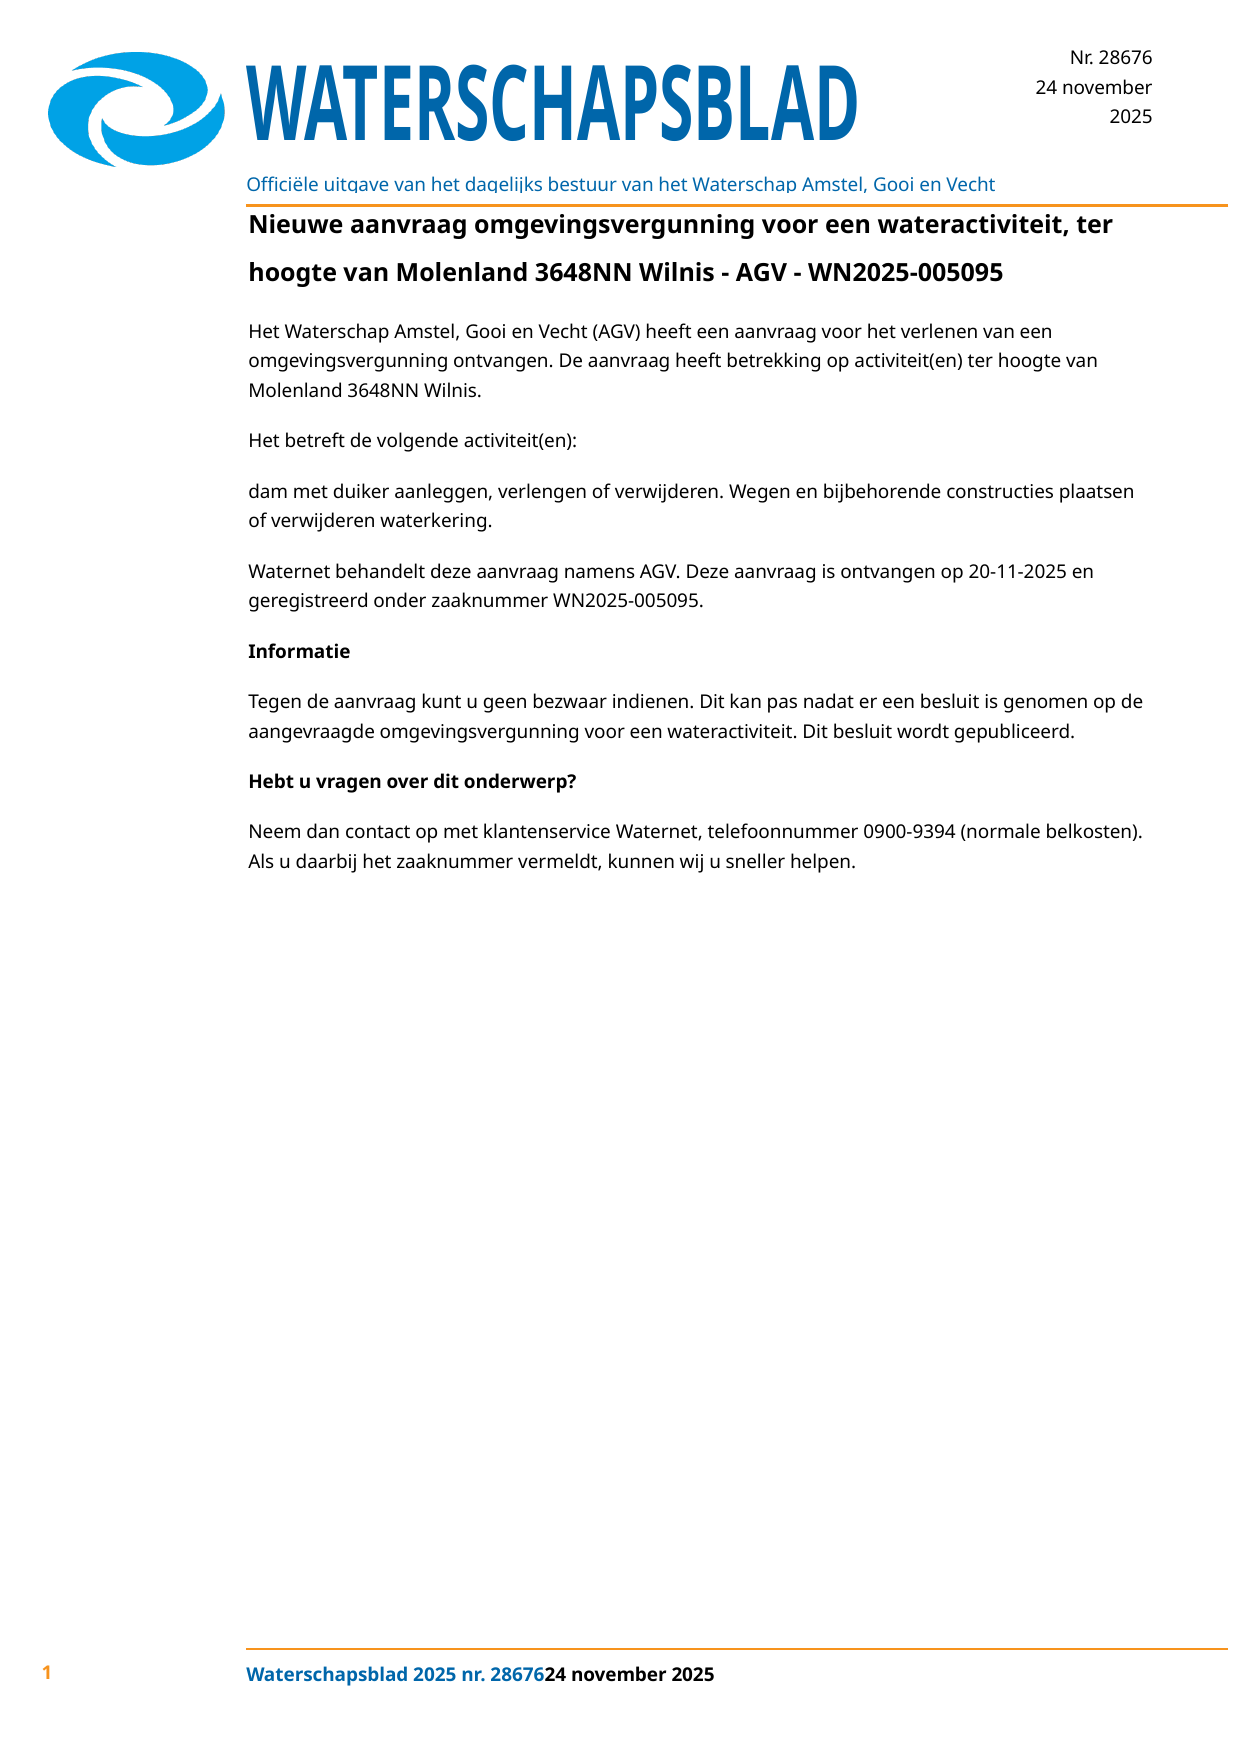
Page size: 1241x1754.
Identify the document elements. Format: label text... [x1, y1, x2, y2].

text dam met duiker aanleggen, verlengen of verwijderen. Wegen en bijbehorende constructies plaatsen of verwijderen waterkering. [248, 478, 1152, 533]
text Waternet behandelt deze aanvraag namens AGV. Deze aanvraag is ontvangen op 20-11-2025 en geregistreerd onder zaaknummer WN2025-005095. [248, 558, 1152, 613]
text Neem dan contact op met klantenservice Waternet, telefoonnummer 0900-9394 (normale belkosten). Als u daarbij het zaaknummer vermeldt, kunnen wij u sneller helpen. [248, 819, 1152, 874]
text Het Waterschap Amstel, Gooi en Vecht (AGV) heeft een aanvraag voor het verlenen van een omgevingsvergunning ontvangen. De aanvraag heeft betrekking op activiteit(en) ter hoogte van Molenland 3648NN Wilnis. [248, 318, 1152, 403]
text Het betreft de volgende activiteit(en): [248, 427, 1152, 453]
text Tegen de aanvraag kunt u geen bezwaar indienen. Dit kan pas nadat er een besluit is genomen op de aangevraagde omgevingsvergunning voor een wateractiviteit. Dit besluit wordt gepubliceerd. [248, 688, 1152, 744]
text Informatie [248, 638, 1152, 664]
text Nieuwe aanvraag omgevingsvergunning voor een wateractiviteit, ter hoogte van Molenland 3648NN Wilnis - AGV - WN2025-005095 [248, 207, 1152, 288]
text Hebt u vragen over dit onderwerp? [248, 768, 1152, 794]
picture [41, 47, 231, 172]
